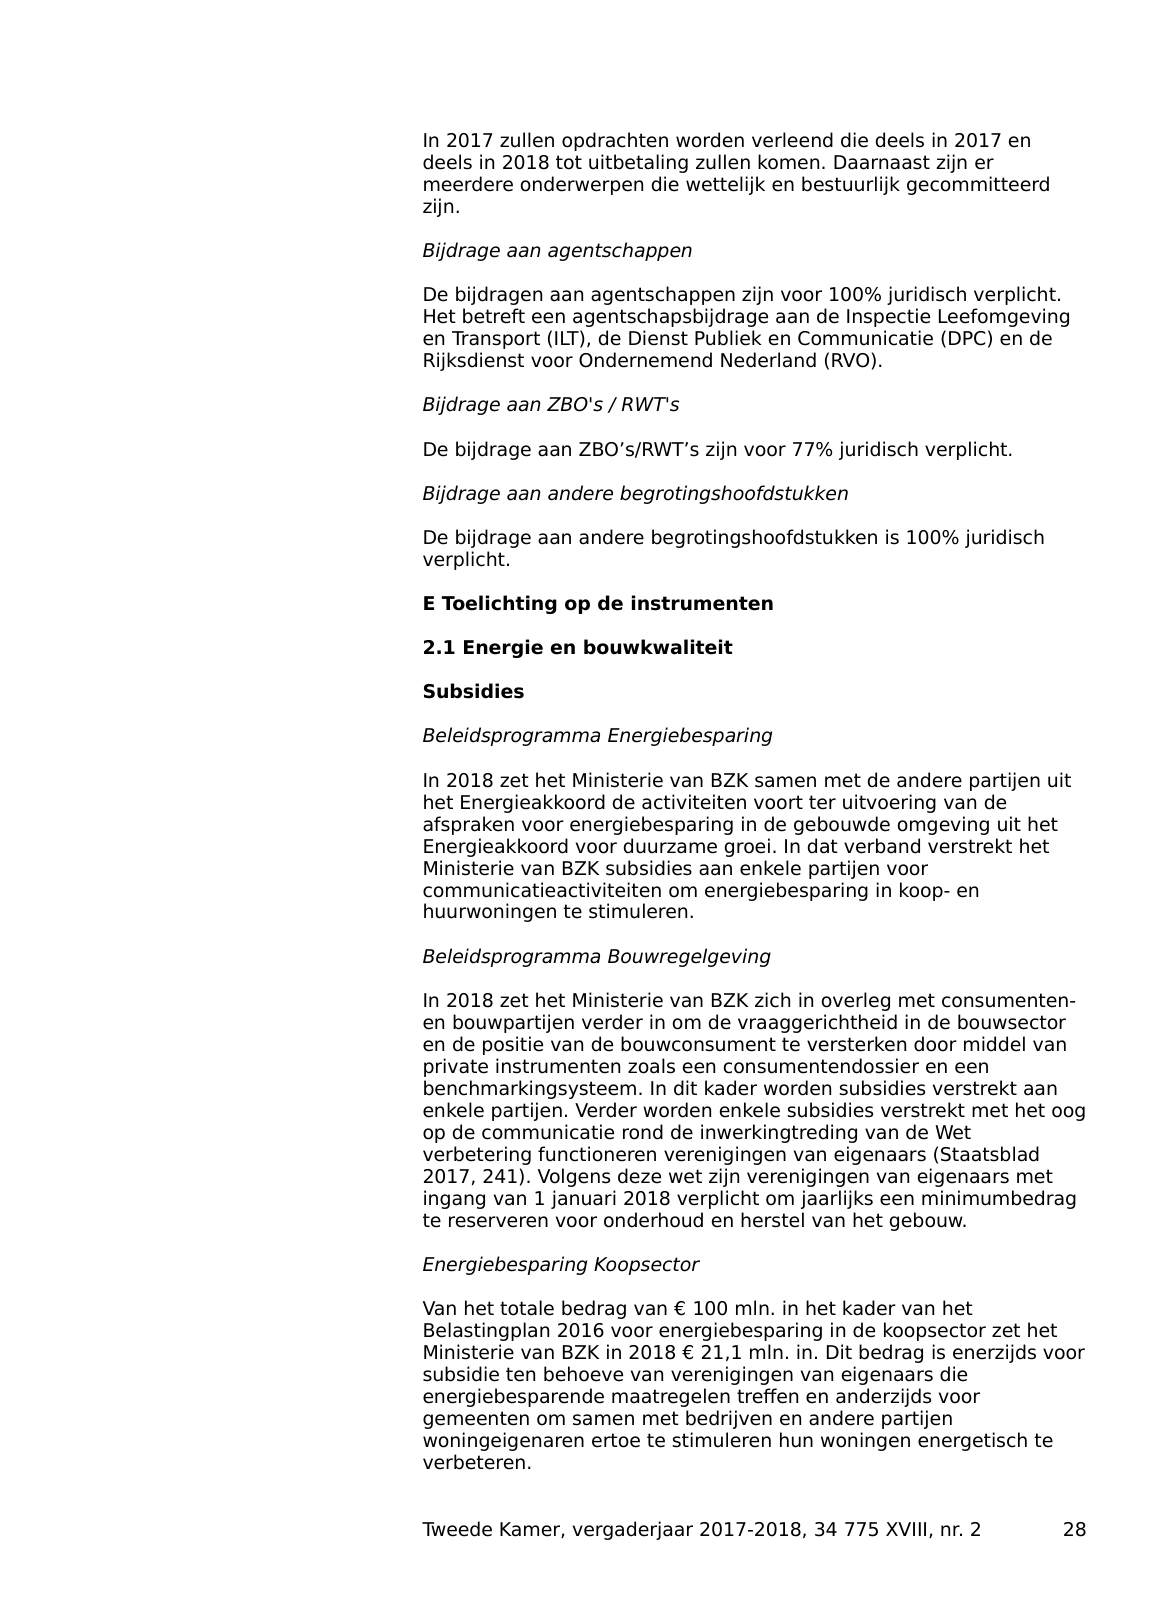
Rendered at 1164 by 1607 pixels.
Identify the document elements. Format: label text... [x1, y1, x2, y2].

subtitle Energiebesparing Koopsector [422, 1254, 1087, 1276]
text De bijdrage aan andere begrotingshoofdstukken is 100% juridisch verplicht. [422, 527, 1087, 571]
subtitle E Toelichting op de instrumenten [422, 593, 1087, 615]
text In 2018 zet het Ministerie van BZK zich in overleg met consumenten- en bouwpartijen verder in om de vraaggerichtheid in de bouwsector en de positie van de bouwconsument te versterken door middel van private instrumenten zoals een consumentendossier en een benchmarkingsysteem. In dit kader worden subsidies verstrekt aan enkele partijen. Verder worden enkele subsidies verstrekt met het oog op de communicatie rond de inwerkingtreding van de Wet verbetering functioneren verenigingen van eigenaars (Staatsblad 2017, 241). Volgens deze wet zijn verenigingen van eigenaars met ingang van 1 januari 2018 verplicht om jaarlijks een minimumbedrag te reserveren voor onderhoud en herstel van het gebouw. [422, 990, 1087, 1232]
subtitle Bijdrage aan andere begrotingshoofdstukken [422, 483, 1087, 504]
subtitle Beleidsprogramma Energiebesparing [422, 725, 1087, 747]
text De bijdragen aan agentschappen zijn voor 100% juridisch verplicht. Het betreft een agentschapsbijdrage aan de Inspectie Leefomgeving en Transport (ILT), de Dienst Publiek en Communicatie (DPC) en de Rijksdienst voor Ondernemend Nederland (RVO). [422, 284, 1087, 372]
subtitle 2.1 Energie en bouwkwaliteit [422, 637, 1087, 659]
subtitle Bijdrage aan agentschappen [422, 240, 1087, 262]
subtitle Beleidsprogramma Bouwregelgeving [422, 946, 1087, 968]
subtitle Bijdrage aan ZBO's / RWT's [422, 394, 1087, 416]
text Van het totale bedrag van € 100 mln. in het kader van het Belastingplan 2016 voor energiebesparing in de koopsector zet het Ministerie van BZK in 2018 € 21,1 mln. in. Dit bedrag is enerzijds voor subsidie ten behoeve van verenigingen van eigenaars die energiebesparende maatregelen treffen en anderzijds voor gemeenten om samen met bedrijven en andere partijen woningeigenaren ertoe te stimuleren hun woningen energetisch te verbeteren. [422, 1298, 1087, 1474]
text In 2018 zet het Ministerie van BZK samen met de andere partijen uit het Energieakkoord de activiteiten voort ter uitvoering van de afspraken voor energiebesparing in de gebouwde omgeving uit het Energieakkoord voor duurzame groei. In dat verband verstrekt het Ministerie van BZK subsidies aan enkele partijen voor communicatieactiviteiten om energiebesparing in koop- en huurwoningen te stimuleren. [422, 769, 1087, 923]
subtitle Subsidies [422, 681, 1087, 703]
text In 2017 zullen opdrachten worden verleend die deels in 2017 en deels in 2018 tot uitbetaling zullen komen. Daarnaast zijn er meerdere onderwerpen die wettelijk en bestuurlijk gecommitteerd zijn. [422, 130, 1087, 218]
text De bijdrage aan ZBO’s/RWT’s zijn voor 77% juridisch verplicht. [422, 438, 1087, 460]
